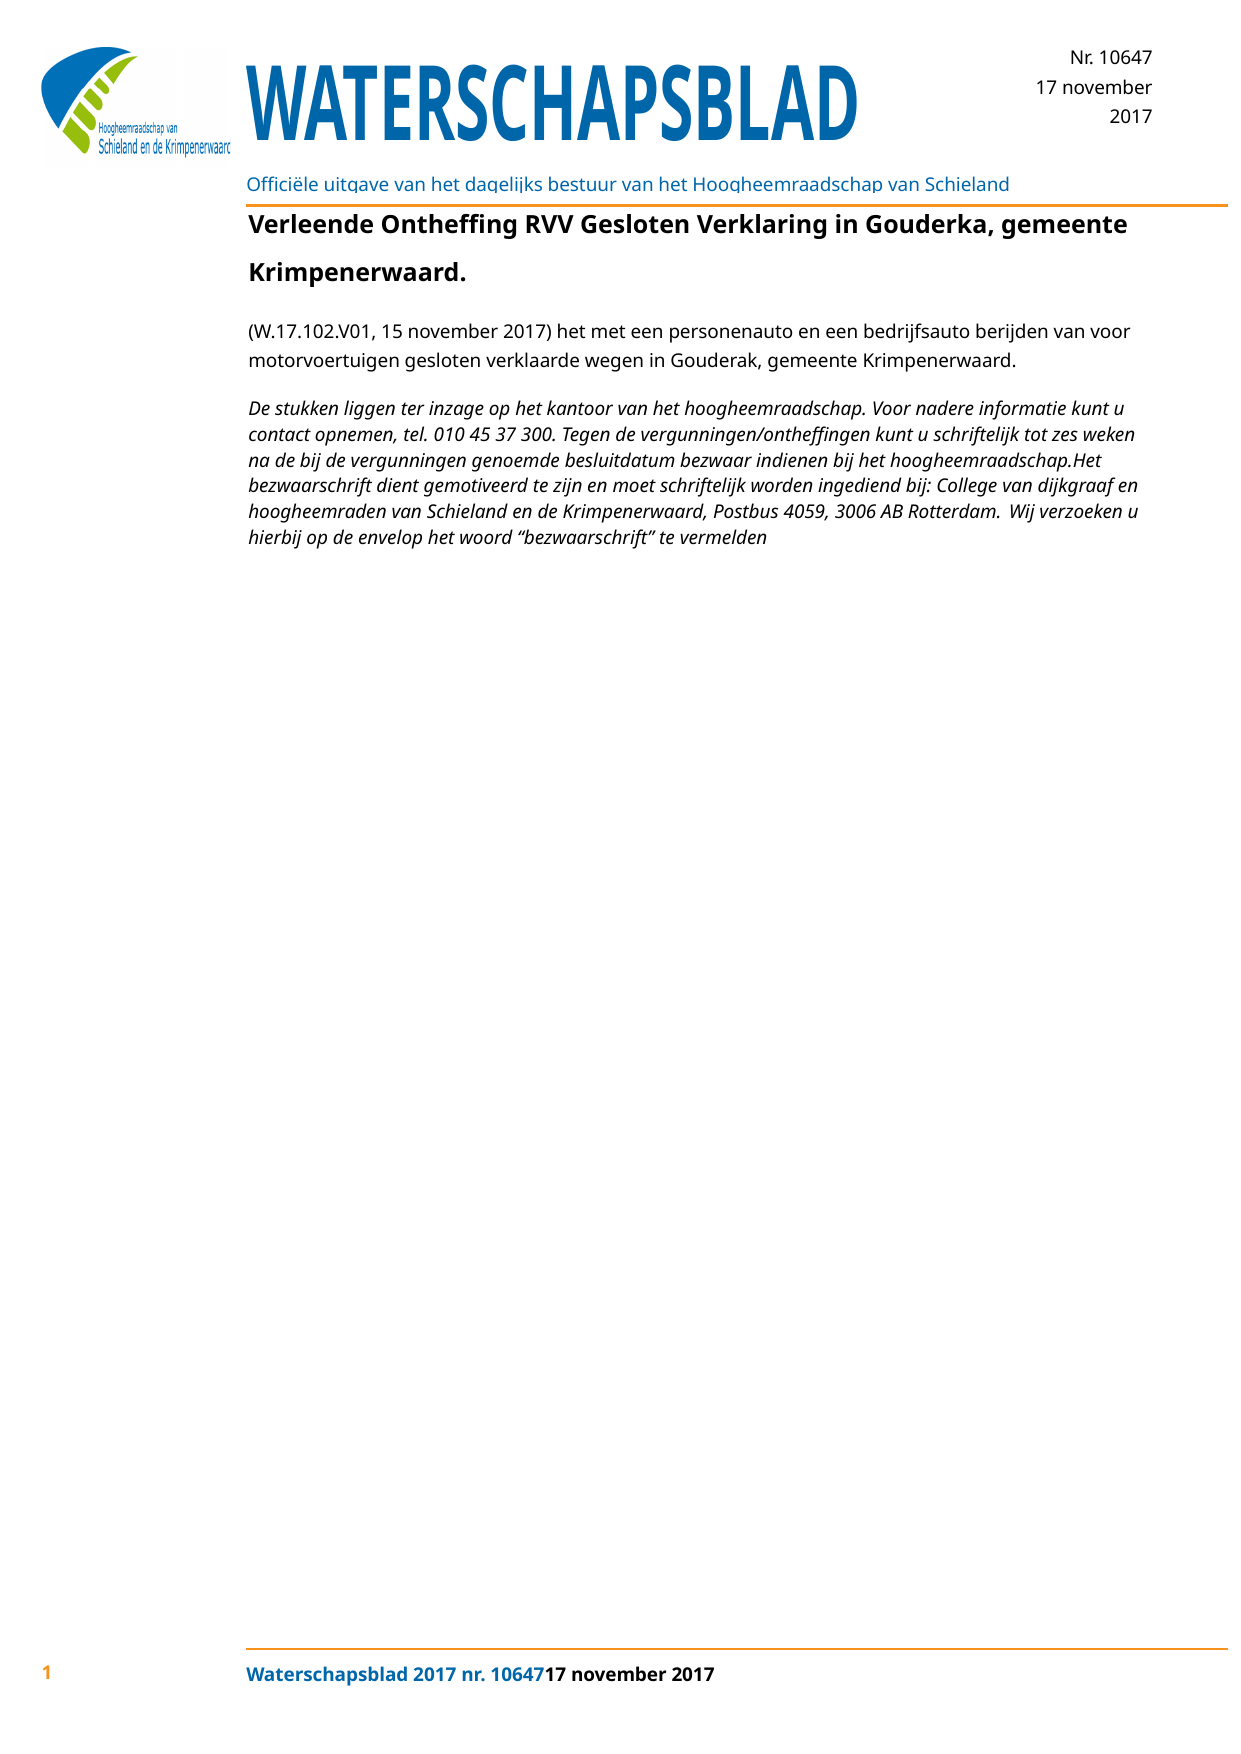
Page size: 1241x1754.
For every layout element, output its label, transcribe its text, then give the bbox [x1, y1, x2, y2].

picture [41, 47, 231, 172]
text (W.17.102.V01, 15 november 2017) het met een personenauto en een bedrijfsauto berijden van voor motorvoertuigen gesloten verklaarde wegen in Gouderak, gemeente Krimpenerwaard. [248, 318, 1152, 373]
text Verleende Ontheffing RVV Gesloten Verklaring in Gouderka, gemeente Krimpenerwaard. [248, 207, 1152, 288]
text De stukken liggen ter inzage op het kantoor van het hoogheemraadschap. Voor nadere informatie kunt u contact opnemen, tel. 010 45 37 300. Tegen de vergunningen/ontheffingen kunt u schriftelijk tot zes weken na de bij de vergunningen genoemde besluitdatum bezwaar indienen bij het hoogheemraadschap.Het bezwaarschrift dient gemotiveerd te zijn en moet schriftelijk worden ingediend bij: College van dijkgraaf en hoogheemraden van Schieland en de Krimpenerwaard, Postbus 4059, 3006 AB Rotterdam. Wij verzoeken u hierbij op de envelop het woord “bezwaarschrift” te vermelden [248, 395, 1152, 550]
